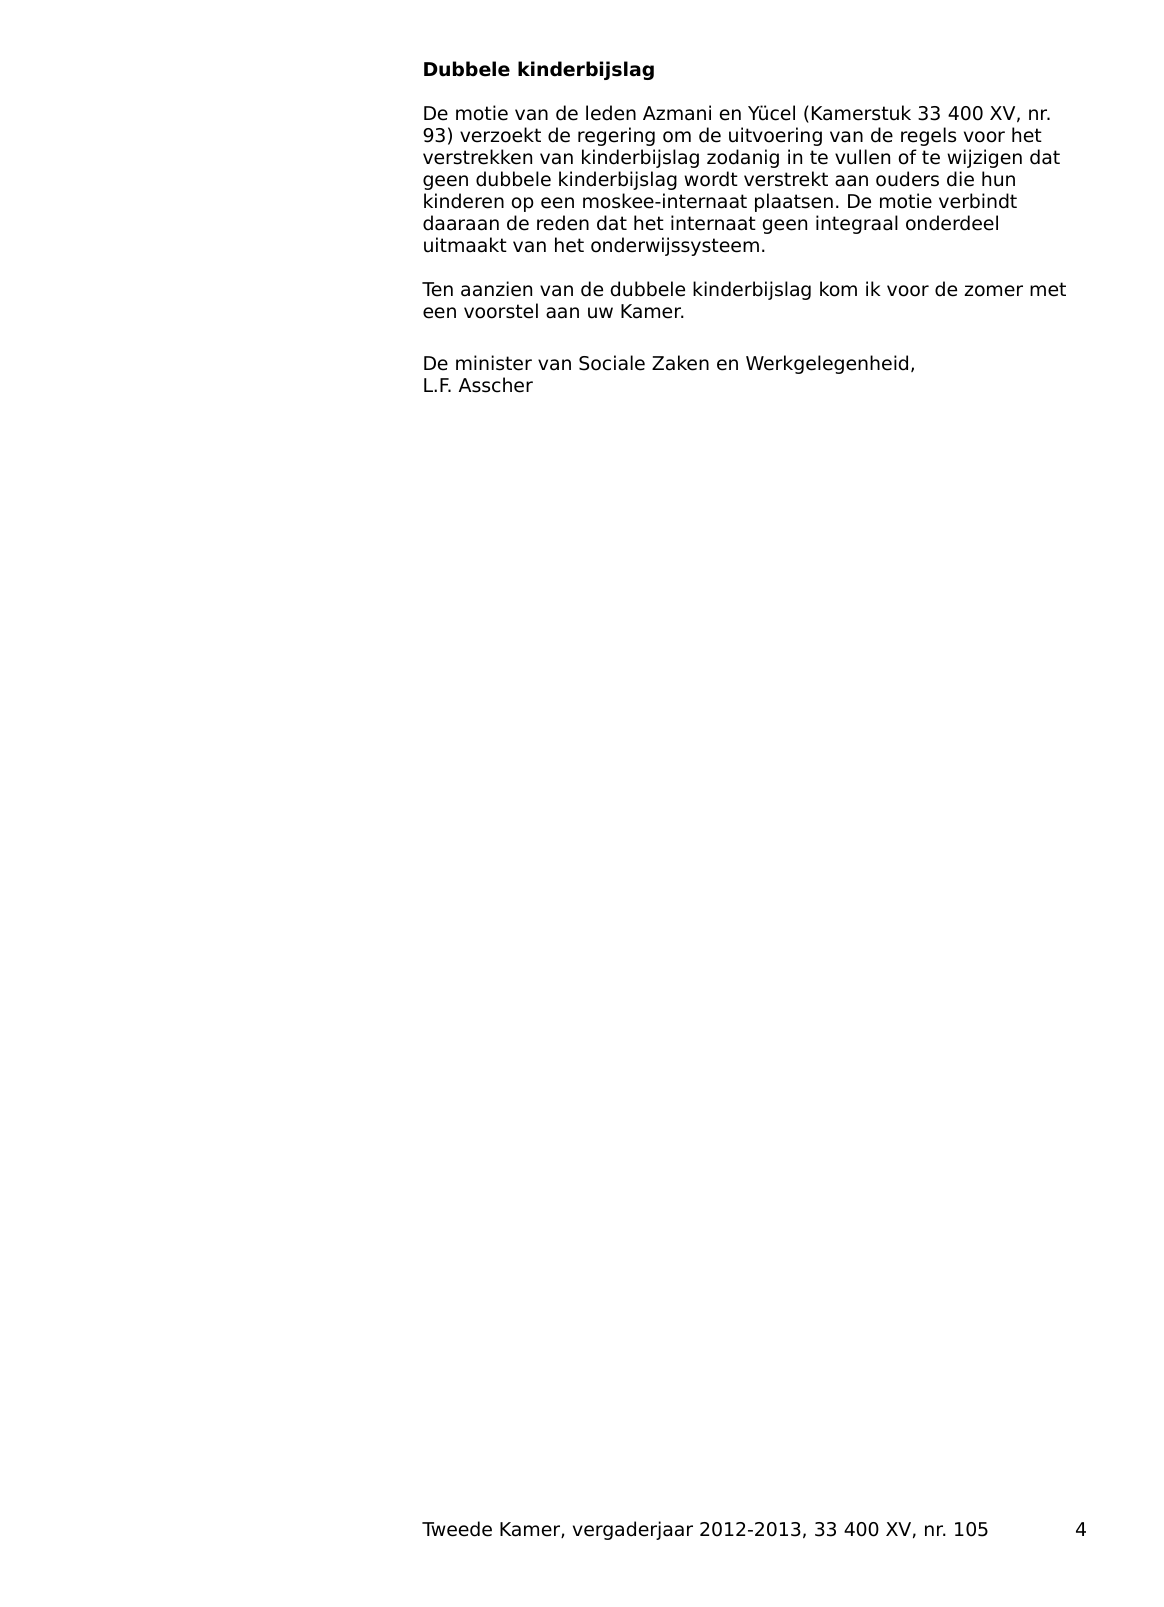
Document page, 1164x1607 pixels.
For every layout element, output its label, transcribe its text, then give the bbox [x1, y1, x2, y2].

text De motie van de leden Azmani en Yücel (Kamerstuk 33 400 XV, nr. 93) verzoekt de regering om de uitvoering van de regels voor het verstrekken van kinderbijslag zodanig in te vullen of te wijzigen dat geen dubbele kinderbijslag wordt verstrekt aan ouders die hun kinderen op een moskee-internaat plaatsen. De motie verbindt daaraan de reden dat het internaat geen integraal onderdeel uitmaakt van het onderwijssysteem. [422, 103, 1087, 257]
text Ten aanzien van de dubbele kinderbijslag kom ik voor de zomer met een voorstel aan uw Kamer. [422, 279, 1087, 323]
subtitle Dubbele kinderbijslag [422, 59, 1087, 81]
text De minister van Sociale Zaken en Werkgelegenheid, L.F. Asscher [422, 353, 1087, 397]
